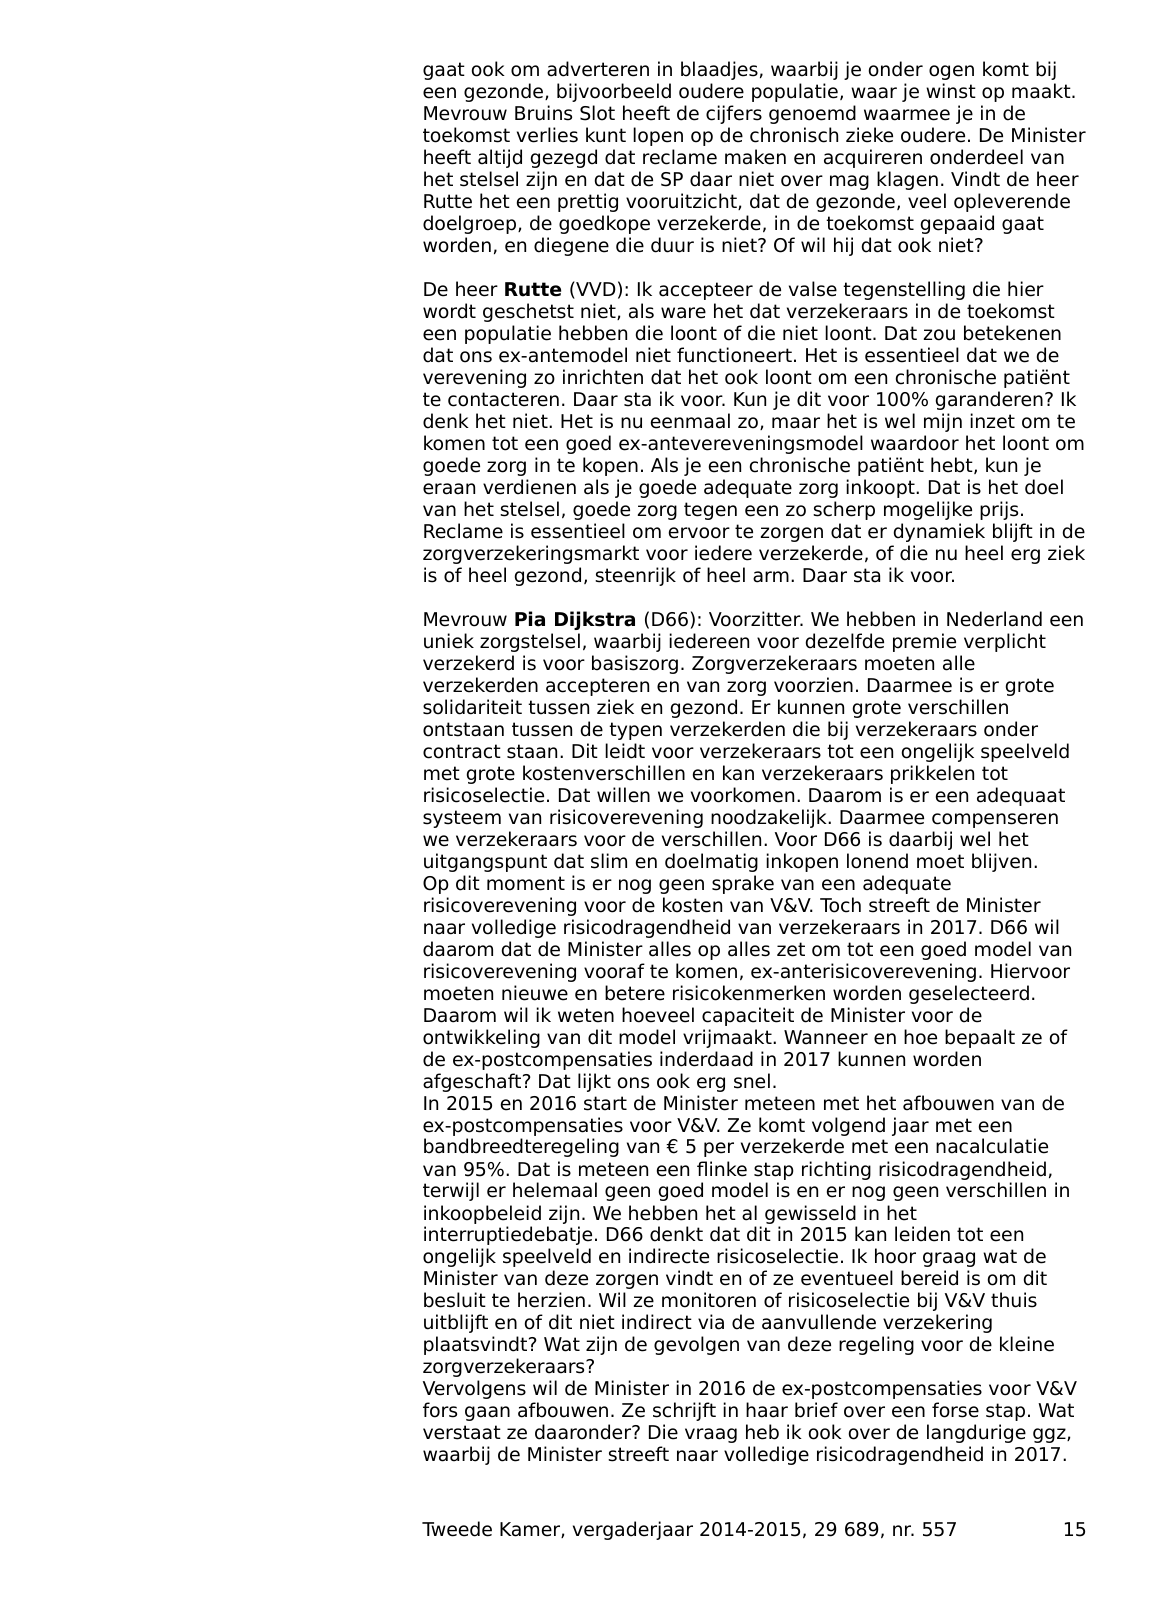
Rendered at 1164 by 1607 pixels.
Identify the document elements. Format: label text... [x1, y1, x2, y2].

text Vervolgens wil de Minister in 2016 de ex-postcompensaties voor V&V fors gaan afbouwen. Ze schrijft in haar brief over een forse stap. Wat verstaat ze daaronder? Die vraag heb ik ook over de langdurige ggz, waarbij de Minister streeft naar volledige risicodragendheid in 2017. [422, 1378, 1087, 1466]
text De heer Rutte (VVD): Ik accepteer de valse tegenstelling die hier wordt geschetst niet, als ware het dat verzekeraars in de toekomst een populatie hebben die loont of die niet loont. Dat zou betekenen dat ons ex-antemodel niet functioneert. Het is essentieel dat we de verevening zo inrichten dat het ook loont om een chronische patiënt te contacteren. Daar sta ik voor. Kun je dit voor 100% garanderen? Ik denk het niet. Het is nu eenmaal zo, maar het is wel mijn inzet om te komen tot een goed ex-antevereveningsmodel waardoor het loont om goede zorg in te kopen. Als je een chronische patiënt hebt, kun je eraan verdienen als je goede adequate zorg inkoopt. Dat is het doel van het stelsel, goede zorg tegen een zo scherp mogelijke prijs. Reclame is essentieel om ervoor te zorgen dat er dynamiek blijft in de zorgverzekeringsmarkt voor iedere verzekerde, of die nu heel erg ziek is of heel gezond, steenrijk of heel arm. Daar sta ik voor. [422, 279, 1087, 587]
text Mevrouw Pia Dijkstra (D66): Voorzitter. We hebben in Nederland een uniek zorgstelsel, waarbij iedereen voor dezelfde premie verplicht verzekerd is voor basiszorg. Zorgverzekeraars moeten alle verzekerden accepteren en van zorg voorzien. Daarmee is er grote solidariteit tussen ziek en gezond. Er kunnen grote verschillen ontstaan tussen de typen verzekerden die bij verzekeraars onder contract staan. Dit leidt voor verzekeraars tot een ongelijk speelveld met grote kostenverschillen en kan verzekeraars prikkelen tot risicoselectie. Dat willen we voorkomen. Daarom is er een adequaat systeem van risicoverevening noodzakelijk. Daarmee compenseren we verzekeraars voor de verschillen. Voor D66 is daarbij wel het uitgangspunt dat slim en doelmatig inkopen lonend moet blijven. [422, 609, 1087, 873]
text Op dit moment is er nog geen sprake van een adequate risicoverevening voor de kosten van V&V. Toch streeft de Minister naar volledige risicodragendheid van verzekeraars in 2017. D66 wil daarom dat de Minister alles op alles zet om tot een goed model van risicoverevening vooraf te komen, ex-anterisicoverevening. Hiervoor moeten nieuwe en betere risicokenmerken worden geselecteerd. Daarom wil ik weten hoeveel capaciteit de Minister voor de ontwikkeling van dit model vrijmaakt. Wanneer en hoe bepaalt ze of de ex-postcompensaties inderdaad in 2017 kunnen worden afgeschaft? Dat lijkt ons ook erg snel. [422, 873, 1087, 1092]
text In 2015 en 2016 start de Minister meteen met het afbouwen van de ex-postcompensaties voor V&V. Ze komt volgend jaar met een bandbreedteregeling van € 5 per verzekerde met een nacalculatie van 95%. Dat is meteen een flinke stap richting risicodragendheid, terwijl er helemaal geen goed model is en er nog geen verschillen in inkoopbeleid zijn. We hebben het al gewisseld in het interruptiedebatje. D66 denkt dat dit in 2015 kan leiden tot een ongelijk speelveld en indirecte risicoselectie. Ik hoor graag wat de Minister van deze zorgen vindt en of ze eventueel bereid is om dit besluit te herzien. Wil ze monitoren of risicoselectie bij V&V thuis uitblijft en of dit niet indirect via de aanvullende verzekering plaatsvindt? Wat zijn de gevolgen van deze regeling voor de kleine zorgverzekeraars? [422, 1092, 1087, 1378]
text gaat ook om adverteren in blaadjes, waarbij je onder ogen komt bij een gezonde, bijvoorbeeld oudere populatie, waar je winst op maakt. Mevrouw Bruins Slot heeft de cijfers genoemd waarmee je in de toekomst verlies kunt lopen op de chronisch zieke oudere. De Minister heeft altijd gezegd dat reclame maken en acquireren onderdeel van het stelsel zijn en dat de SP daar niet over mag klagen. Vindt de heer Rutte het een prettig vooruitzicht, dat de gezonde, veel opleverende doelgroep, de goedkope verzekerde, in de toekomst gepaaid gaat worden, en diegene die duur is niet? Of wil hij dat ook niet? [422, 59, 1087, 257]
